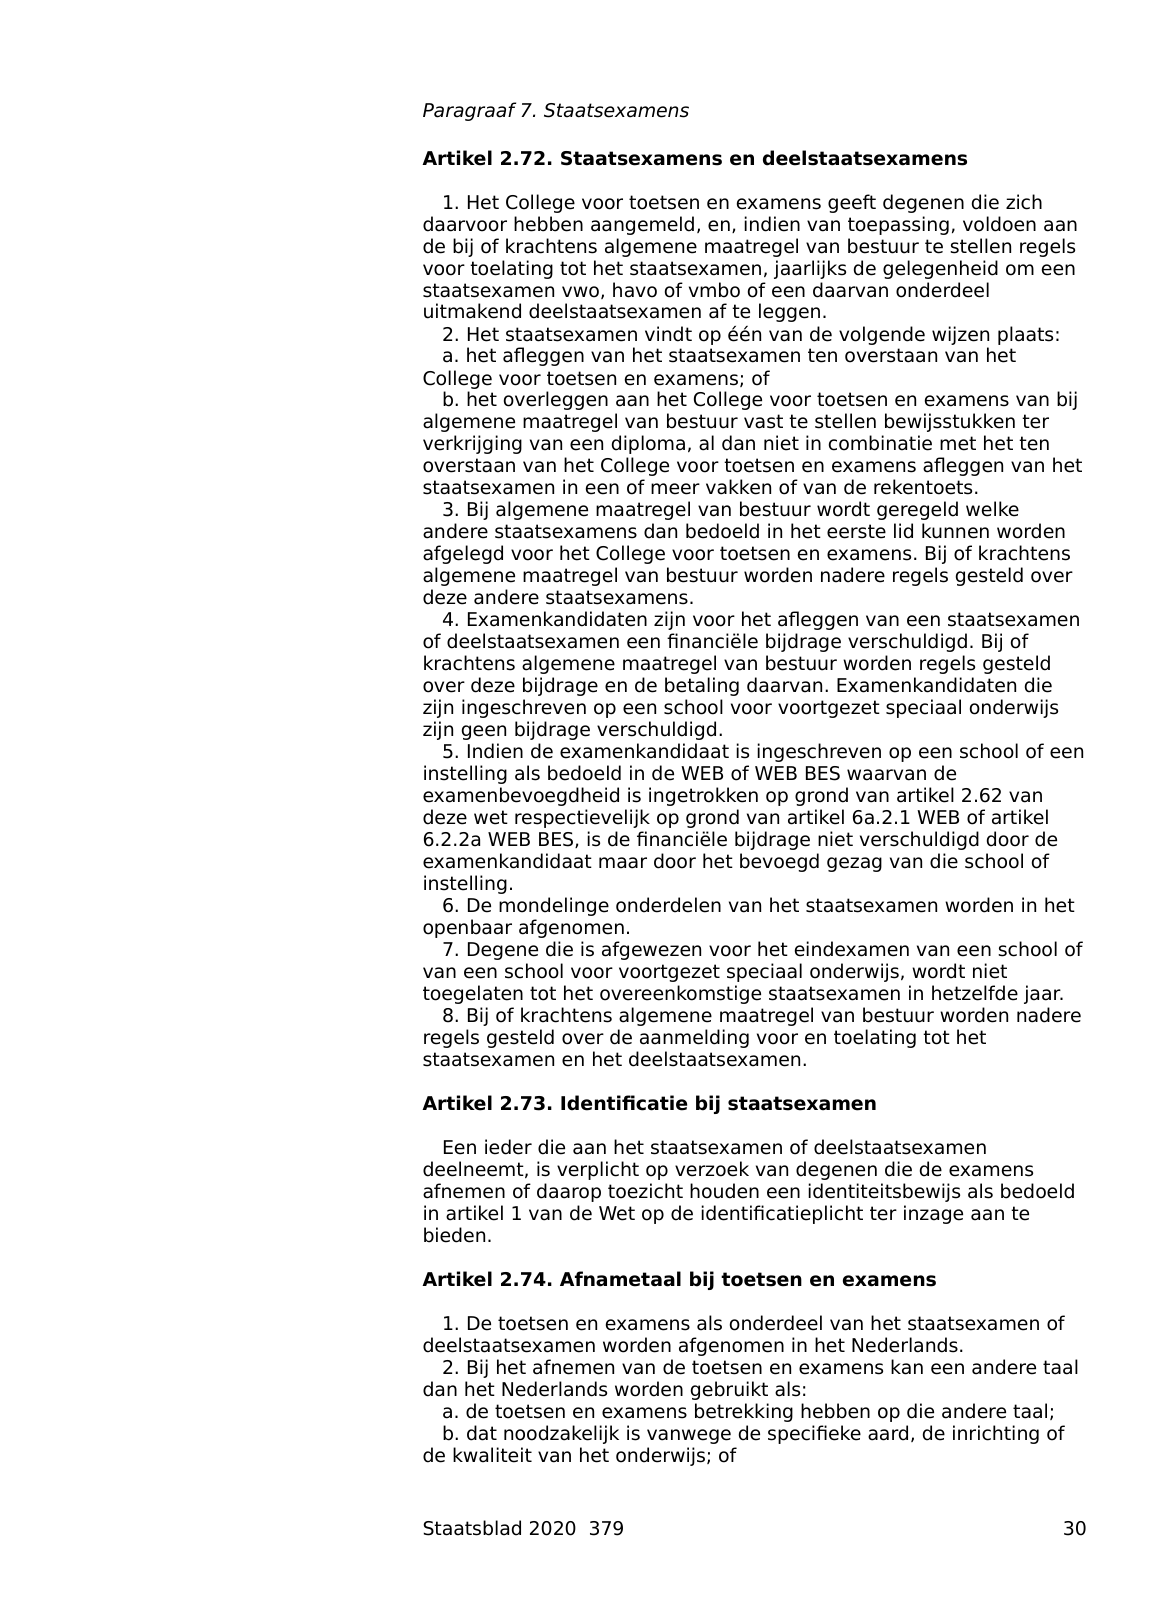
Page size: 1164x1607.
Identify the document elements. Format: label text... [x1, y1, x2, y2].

text b. dat noodzakelijk is vanwege de specifieke aard, de inrichting of de kwaliteit van het onderwijs; of [422, 1423, 1087, 1467]
text 5. Indien de examenkandidaat is ingeschreven op een school of een instelling als bedoeld in de WEB of WEB BES waarvan de examenbevoegdheid is ingetrokken op grond van artikel 2.62 van deze wet respectievelijk op grond van artikel 6a.2.1 WEB of artikel 6.2.2a WEB BES, is de financiële bijdrage niet verschuldigd door de examenkandidaat maar door het bevoegd gezag van die school of instelling. [422, 741, 1087, 895]
text 2. Het staatsexamen vindt op één van de volgende wijzen plaats: [422, 323, 1087, 345]
text 7. Degene die is afgewezen voor het eindexamen van een school of van een school voor voortgezet speciaal onderwijs, wordt niet toegelaten tot het overeenkomstige staatsexamen in hetzelfde jaar. [422, 939, 1087, 1005]
text 3. Bij algemene maatregel van bestuur wordt geregeld welke andere staatsexamens dan bedoeld in het eerste lid kunnen worden afgelegd voor het College voor toetsen en examens. Bij of krachtens algemene maatregel van bestuur worden nadere regels gesteld over deze andere staatsexamens. [422, 499, 1087, 609]
subtitle Artikel 2.73. Identificatie bij staatsexamen [422, 1093, 1087, 1115]
subtitle Artikel 2.72. Staatsexamens en deelstaatsexamens [422, 147, 1087, 169]
text a. de toetsen en examens betrekking hebben op die andere taal; [422, 1401, 1087, 1423]
subtitle Paragraaf 7. Staatsexamens [422, 100, 1087, 122]
text 1. De toetsen en examens als onderdeel van het staatsexamen of deelstaatsexamen worden afgenomen in het Nederlands. [422, 1313, 1087, 1357]
text 4. Examenkandidaten zijn voor het afleggen van een staatsexamen of deelstaatsexamen een financiële bijdrage verschuldigd. Bij of krachtens algemene maatregel van bestuur worden regels gesteld over deze bijdrage en de betaling daarvan. Examenkandidaten die zijn ingeschreven op een school voor voortgezet speciaal onderwijs zijn geen bijdrage verschuldigd. [422, 609, 1087, 741]
text 6. De mondelinge onderdelen van het staatsexamen worden in het openbaar afgenomen. [422, 895, 1087, 939]
text 1. Het College voor toetsen en examens geeft degenen die zich daarvoor hebben aangemeld, en, indien van toepassing, voldoen aan de bij of krachtens algemene maatregel van bestuur te stellen regels voor toelating tot het staatsexamen, jaarlijks de gelegenheid om een staatsexamen vwo, havo of vmbo of een daarvan onderdeel uitmakend deelstaatsexamen af te leggen. [422, 192, 1087, 323]
subtitle Artikel 2.74. Afnametaal bij toetsen en examens [422, 1269, 1087, 1291]
text b. het overleggen aan het College voor toetsen en examens van bij algemene maatregel van bestuur vast te stellen bewijsstukken ter verkrijging van een diploma, al dan niet in combinatie met het ten overstaan van het College voor toetsen en examens afleggen van het staatsexamen in een of meer vakken of van de rekentoets. [422, 389, 1087, 499]
text a. het afleggen van het staatsexamen ten overstaan van het College voor toetsen en examens; of [422, 345, 1087, 389]
text 8. Bij of krachtens algemene maatregel van bestuur worden nadere regels gesteld over de aanmelding voor en toelating tot het staatsexamen en het deelstaatsexamen. [422, 1005, 1087, 1071]
text Een ieder die aan het staatsexamen of deelstaatsexamen deelneemt, is verplicht op verzoek van degenen die de examens afnemen of daarop toezicht houden een identiteitsbewijs als bedoeld in artikel 1 van de Wet op de identificatieplicht ter inzage aan te bieden. [422, 1137, 1087, 1247]
text 2. Bij het afnemen van de toetsen en examens kan een andere taal dan het Nederlands worden gebruikt als: [422, 1357, 1087, 1401]
